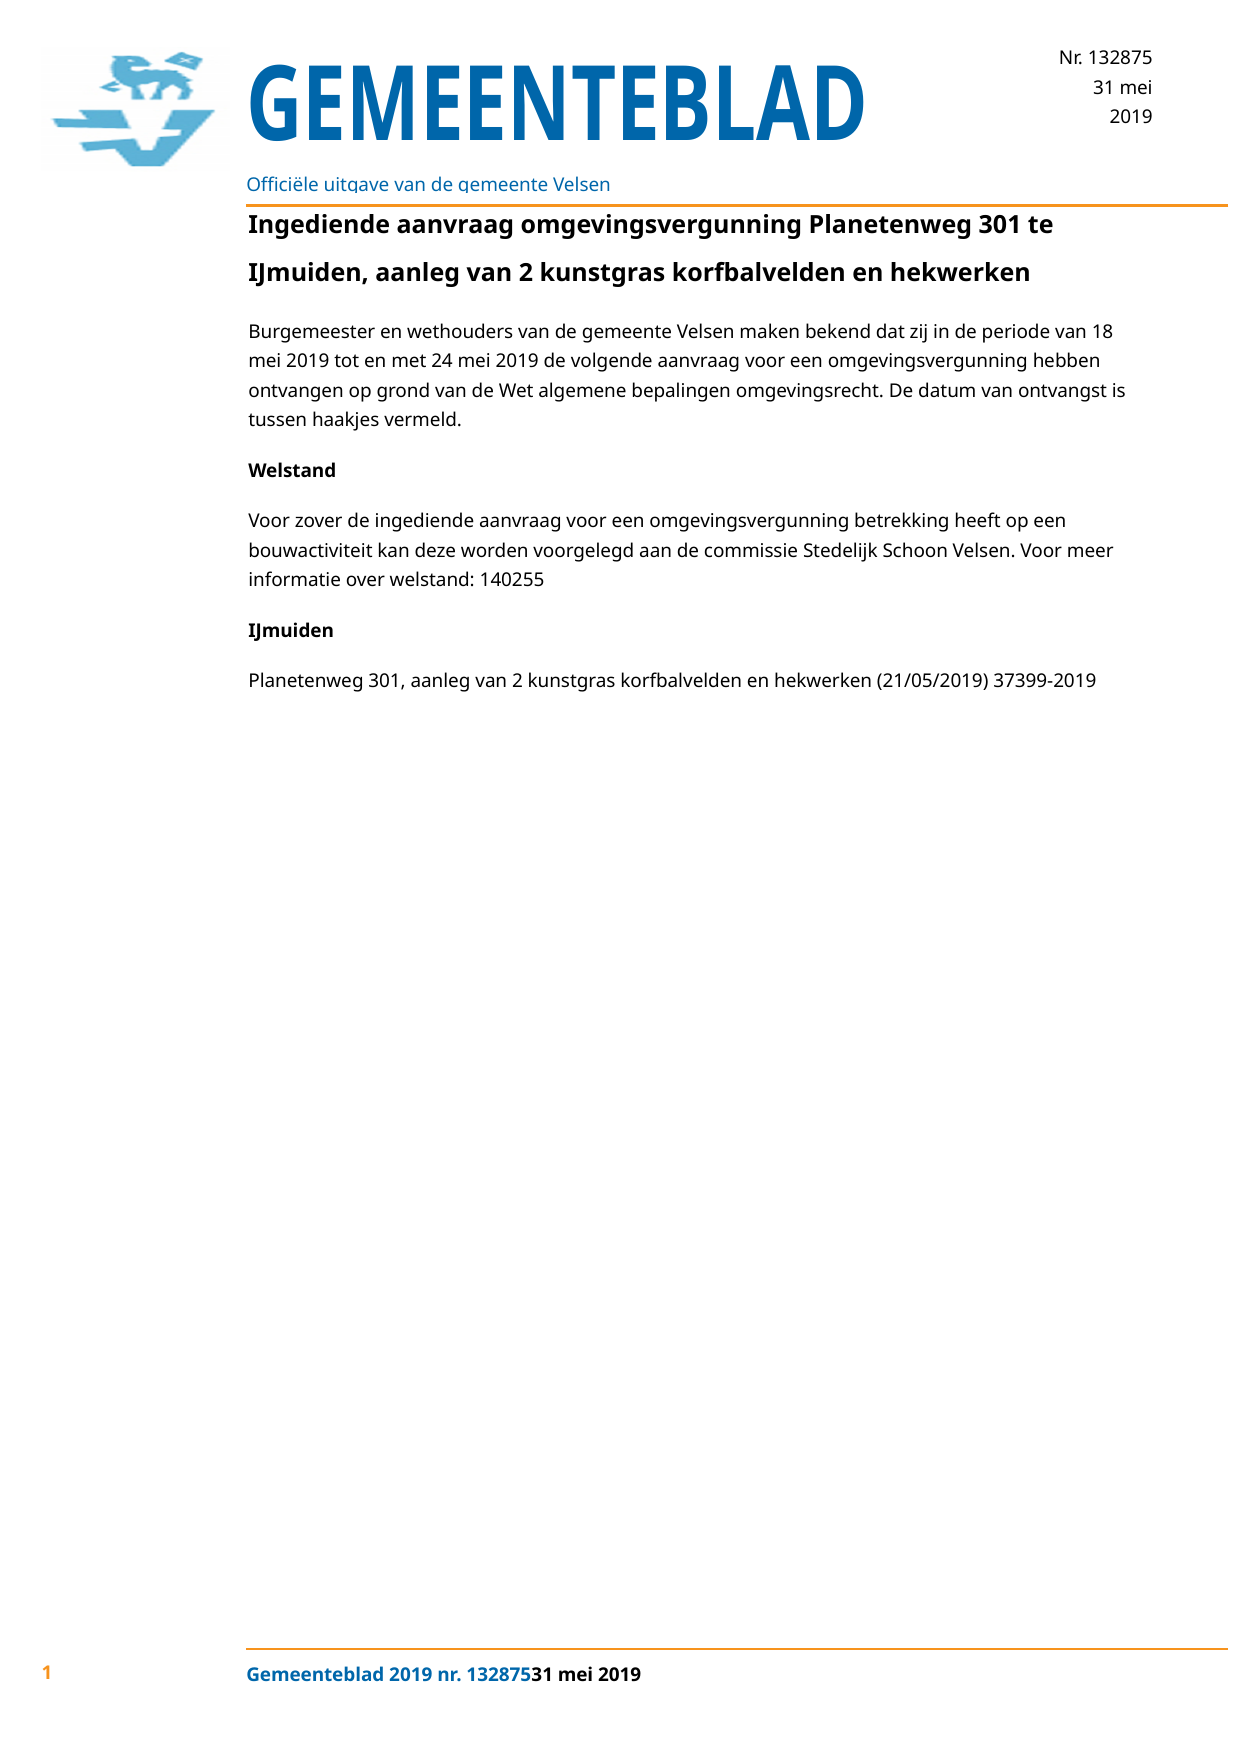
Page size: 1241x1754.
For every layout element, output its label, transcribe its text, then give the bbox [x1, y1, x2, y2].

text Welstand [248, 457, 1152, 483]
text Voor zover de ingediende aanvraag voor een omgevingsvergunning betrekking heeft op een bouwactiviteit kan deze worden voorgelegd aan de commissie Stedelijk Schoon Velsen. Voor meer informatie over welstand: 140255 [248, 507, 1152, 592]
text IJmuiden [248, 617, 1152, 643]
text Burgemeester en wethouders van de gemeente Velsen maken bekend dat zij in de periode van 18 mei 2019 tot en met 24 mei 2019 de volgende aanvraag voor een omgevingsvergunning hebben ontvangen op grond van de Wet algemene bepalingen omgevingsrecht. De datum van ontvangst is tussen haakjes vermeld. [248, 318, 1152, 432]
text Planetenweg 301, aanleg van 2 kunstgras korfbalvelden en hekwerken (21/05/2019) 37399-2019 [248, 667, 1152, 693]
text Ingediende aanvraag omgevingsvergunning Planetenweg 301 te IJmuiden, aanleg van 2 kunstgras korfbalvelden en hekwerken [248, 207, 1152, 288]
picture [41, 47, 231, 172]
